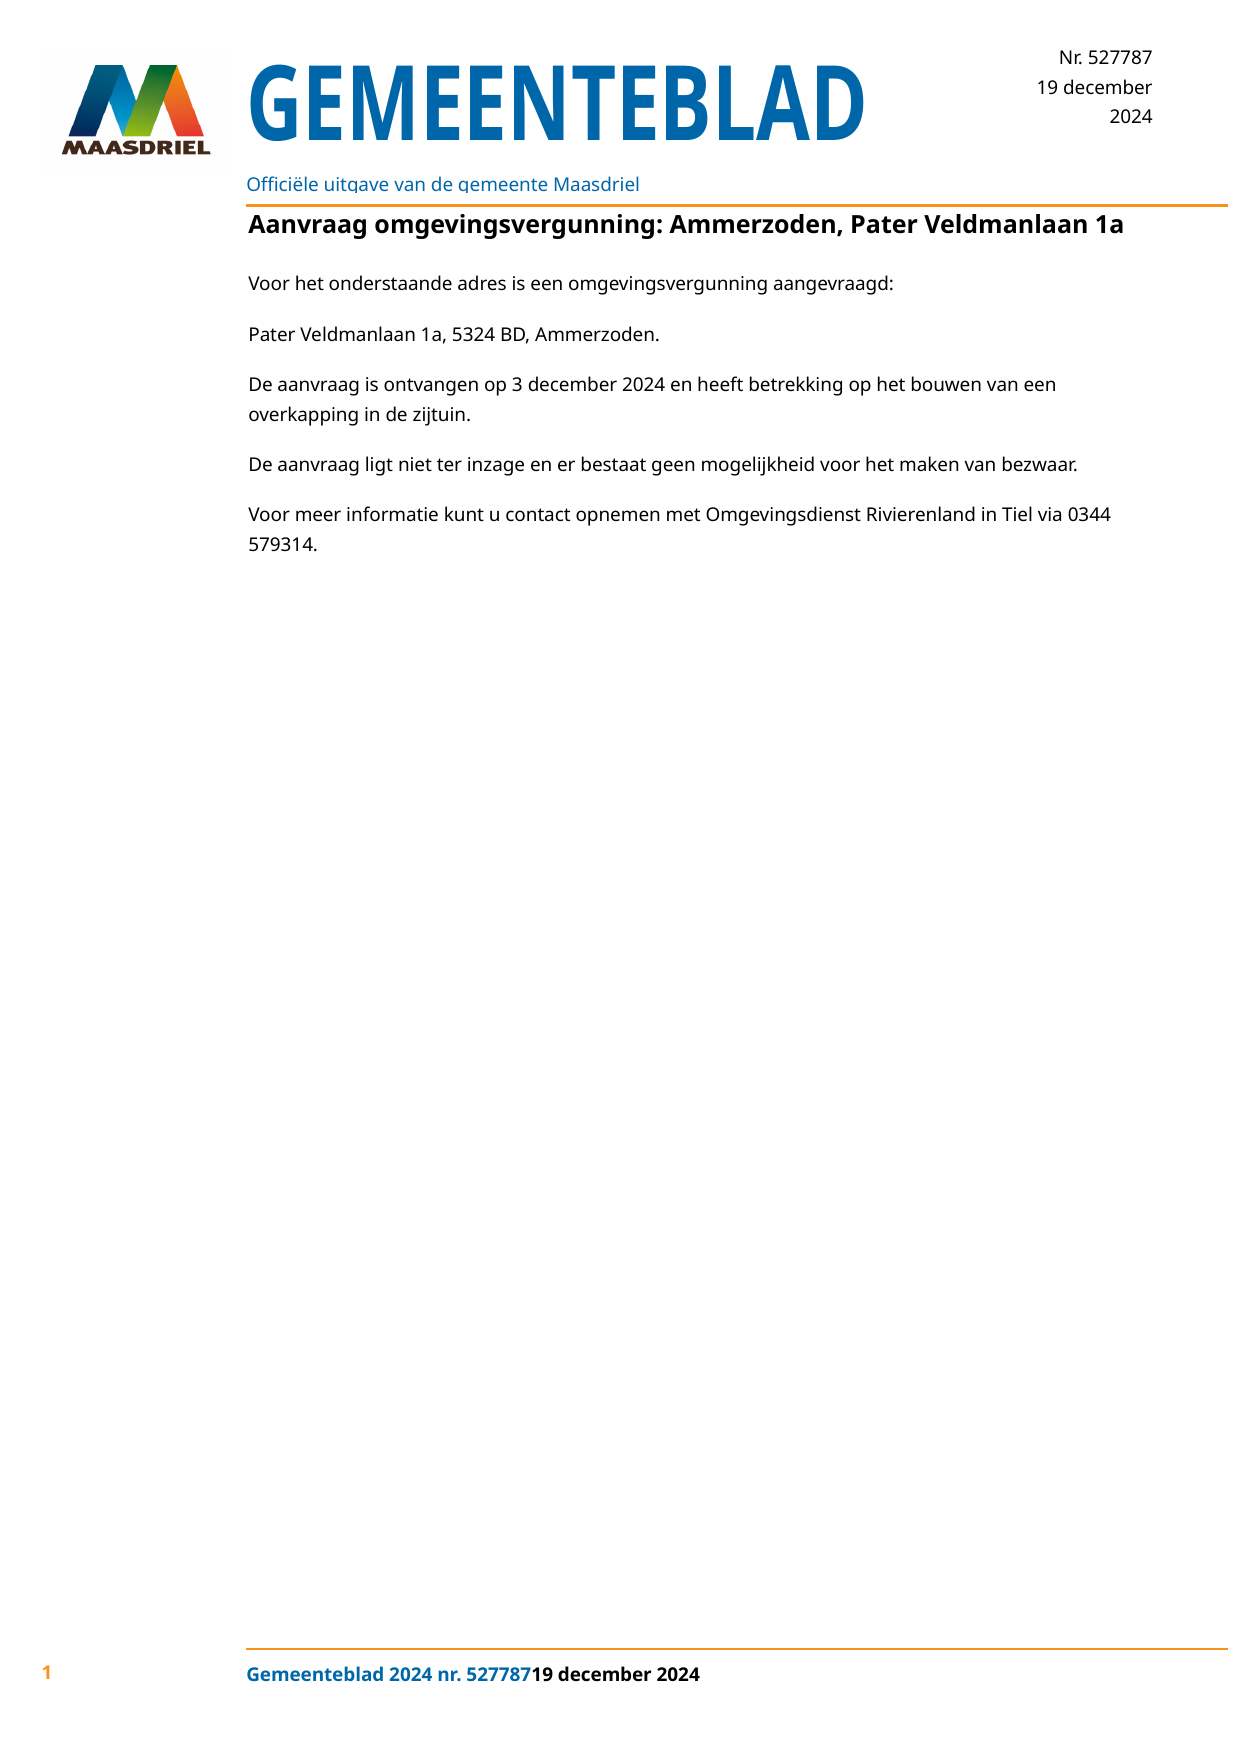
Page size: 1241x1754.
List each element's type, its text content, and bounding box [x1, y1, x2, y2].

text De aanvraag ligt niet ter inzage en er bestaat geen mogelijkheid voor het maken van bezwaar. [248, 451, 1152, 477]
text Pater Veldmanlaan 1a, 5324 BD, Ammerzoden. [248, 321, 1152, 346]
picture [41, 47, 231, 172]
text Voor meer informatie kunt u contact opnemen met Omgevingsdienst Rivierenland in Tiel via 0344 579314. [248, 502, 1152, 557]
text Voor het onderstaande adres is een omgevingsvergunning aangevraagd: [248, 270, 1152, 296]
text Aanvraag omgevingsvergunning: Ammerzoden, Pater Veldmanlaan 1a [248, 207, 1152, 241]
text De aanvraag is ontvangen op 3 december 2024 en heeft betrekking op het bouwen van een overkapping in de zijtuin. [248, 371, 1152, 426]
